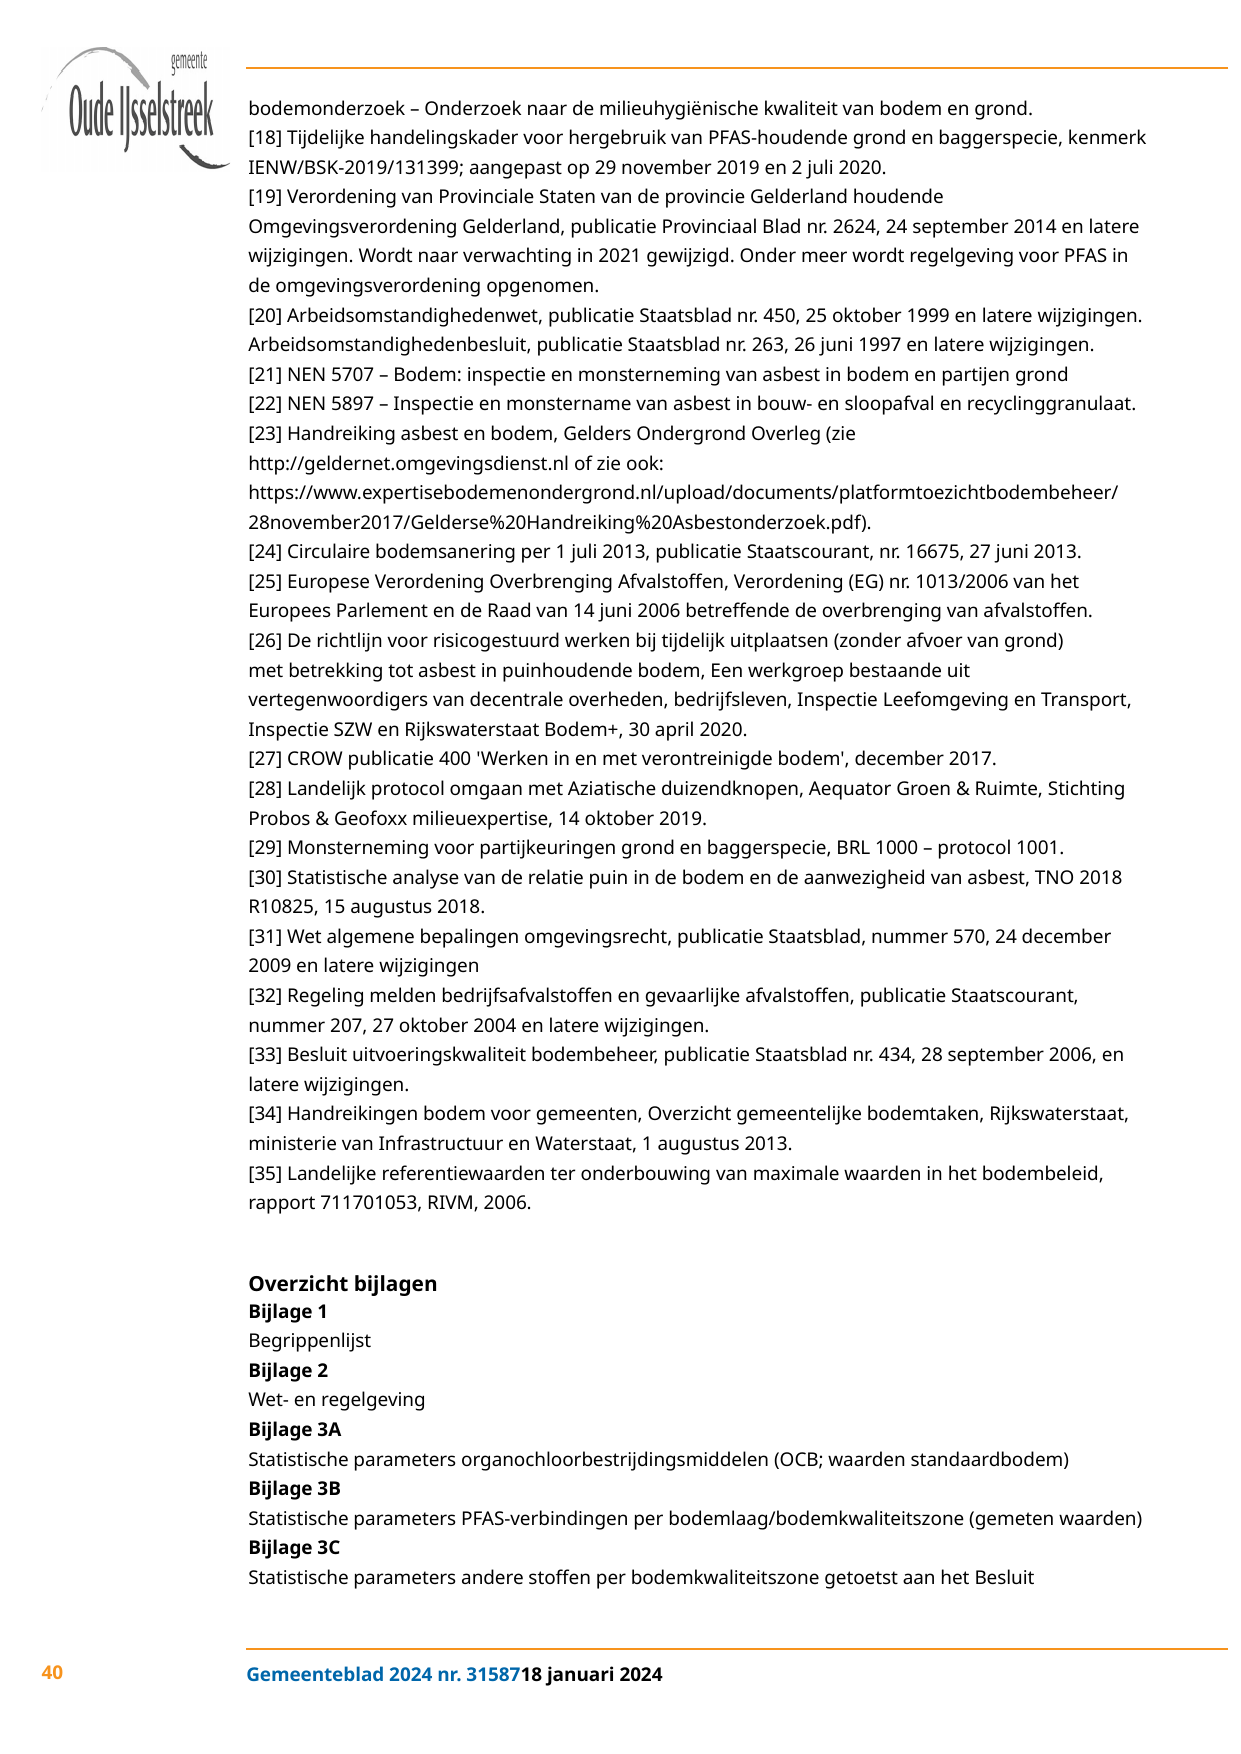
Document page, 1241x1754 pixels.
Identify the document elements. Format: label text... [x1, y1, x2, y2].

text [29] Monsterneming voor partijkeuringen grond en baggerspecie, BRL 1000 – protocol 1001. [248, 834, 1152, 860]
text Arbeidsomstandighedenbesluit, publicatie Staatsblad nr. 263, 26 juni 1997 en latere wijzigingen. [248, 331, 1152, 357]
text Bijlage 3A [248, 1416, 1152, 1442]
picture [41, 47, 231, 172]
text [19] Verordening van Provinciale Staten van de provincie Gelderland houdende Omgevingsverordening Gelderland, publicatie Provinciaal Blad nr. 2624, 24 september 2014 en latere wijzigingen. Wordt naar verwachting in 2021 gewijzigd. Onder meer wordt regelgeving voor PFAS in de omgevingsverordening opgenomen. [248, 183, 1152, 298]
text Statistische parameters PFAS-verbindingen per bodemlaag/bodemkwaliteitszone (gemeten waarden) [248, 1505, 1152, 1531]
text [33] Besluit uitvoeringskwaliteit bodembeheer, publicatie Staatsblad nr. 434, 28 september 2006, en latere wijzigingen. [248, 1041, 1152, 1097]
text [28] Landelijk protocol omgaan met Aziatische duizendknopen, Aequator Groen & Ruimte, Stichting Probos & Geofoxx milieuexpertise, 14 oktober 2019. [248, 775, 1152, 831]
text [35] Landelijke referentiewaarden ter onderbouwing van maximale waarden in het bodembeleid, rapport 711701053, RIVM, 2006. [248, 1160, 1152, 1215]
text [30] Statistische analyse van de relatie puin in de bodem en de aanwezigheid van asbest, TNO 2018 R10825, 15 augustus 2018. [248, 864, 1152, 919]
text [23] Handreiking asbest en bodem, Gelders Ondergrond Overleg (zie http://geldernet.omgevingsdienst.nl of zie ook: https://www.expertisebodemenondergrond.nl/upload/documents/platformtoezichtbodembeheer/28november2017/Gelderse%20Handreiking%20Asbestonderzoek.pdf). [248, 420, 1152, 535]
text [26] De richtlijn voor risicogestuurd werken bij tijdelijk uitplaatsen (zonder afvoer van grond) [248, 627, 1152, 653]
text [31] Wet algemene bepalingen omgevingsrecht, publicatie Staatsblad, nummer 570, 24 december 2009 en latere wijzigingen [248, 923, 1152, 978]
text met betrekking tot asbest in puinhoudende bodem, Een werkgroep bestaande uit vertegenwoordigers van decentrale overheden, bedrijfsleven, Inspectie Leefomgeving en Transport, Inspectie SZW en Rijkswaterstaat Bodem+, 30 april 2020. [248, 657, 1152, 742]
text Bijlage 1 [248, 1298, 1152, 1323]
text Bijlage 3B [248, 1475, 1152, 1501]
text Overzicht bijlagen [248, 1269, 1152, 1298]
text [22] NEN 5897 – Inspectie en monstername van asbest in bouw- en sloopafval en recyclinggranulaat. [248, 391, 1152, 416]
text Bijlage 2 [248, 1357, 1152, 1383]
text bodemonderzoek – Onderzoek naar de milieuhygiënische kwaliteit van bodem en grond. [248, 95, 1152, 121]
text Statistische parameters organochloorbestrijdingsmiddelen (OCB; waarden standaardbodem) [248, 1446, 1152, 1471]
text [25] Europese Verordening Overbrenging Afvalstoffen, Verordening (EG) nr. 1013/2006 van het Europees Parlement en de Raad van 14 juni 2006 betreffende de overbrenging van afvalstoffen. [248, 568, 1152, 623]
text Wet- en regelgeving [248, 1387, 1152, 1412]
text [18] Tijdelijke handelingskader voor hergebruik van PFAS-houdende grond en baggerspecie, kenmerk IENW/BSK-2019/131399; aangepast op 29 november 2019 en 2 juli 2020. [248, 124, 1152, 180]
text [21] NEN 5707 – Bodem: inspectie en monsterneming van asbest in bodem en partijen grond [248, 361, 1152, 387]
text [34] Handreikingen bodem voor gemeenten, Overzicht gemeentelijke bodemtaken, Rijkswaterstaat, ministerie van Infrastructuur en Waterstaat, 1 augustus 2013. [248, 1101, 1152, 1156]
text [24] Circulaire bodemsanering per 1 juli 2013, publicatie Staatscourant, nr. 16675, 27 juni 2013. [248, 538, 1152, 564]
text Begrippenlijst [248, 1327, 1152, 1353]
text [27] CROW publicatie 400 'Werken in en met verontreinigde bodem', december 2017. [248, 746, 1152, 771]
text [20] Arbeidsomstandighedenwet, publicatie Staatsblad nr. 450, 25 oktober 1999 en latere wijzigingen. [248, 302, 1152, 328]
text [32] Regeling melden bedrijfsafvalstoffen en gevaarlijke afvalstoffen, publicatie Staatscourant, nummer 207, 27 oktober 2004 en latere wijzigingen. [248, 982, 1152, 1038]
text Statistische parameters andere stoffen per bodemkwaliteitszone getoetst aan het Besluit [248, 1564, 1152, 1590]
text Bijlage 3C [248, 1534, 1152, 1560]
